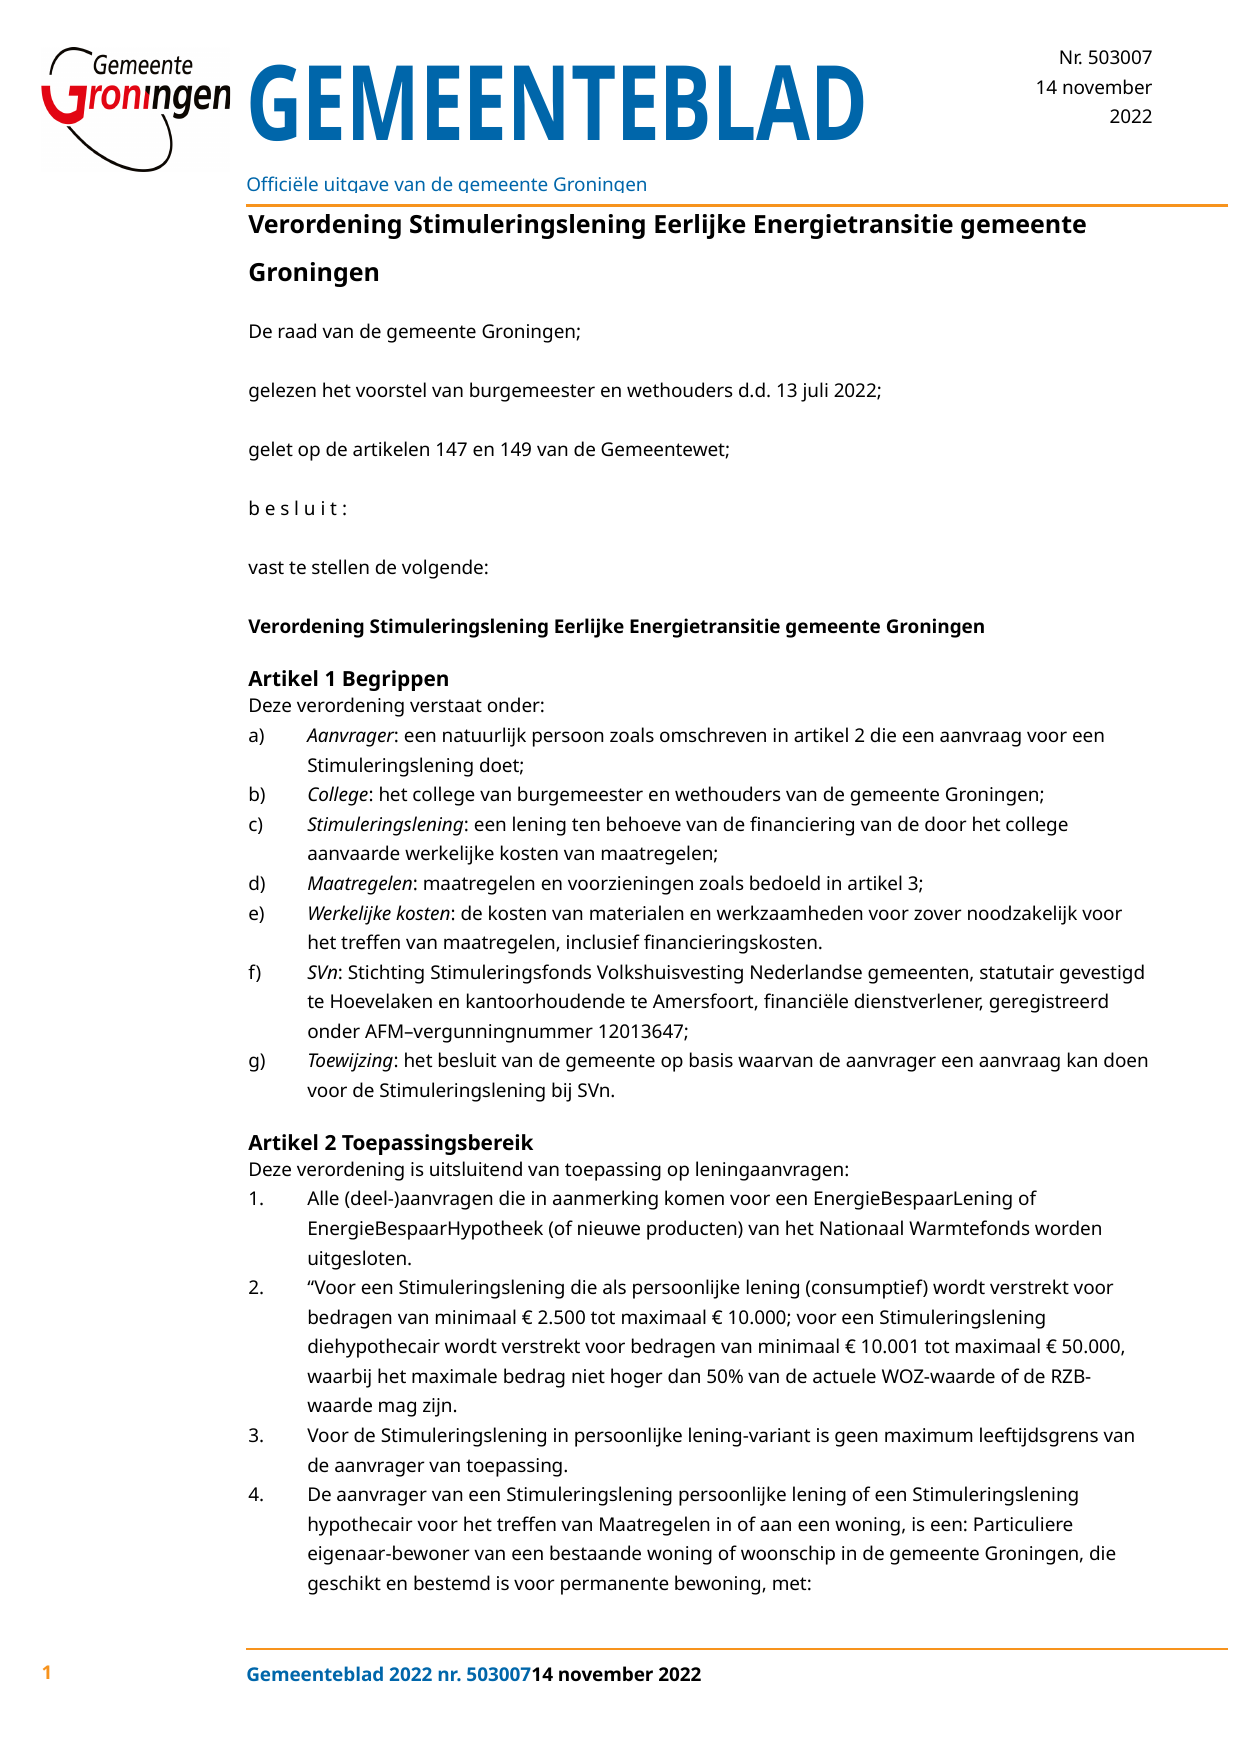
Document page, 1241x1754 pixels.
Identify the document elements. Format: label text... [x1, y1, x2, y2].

text Deze verordening is uitsluitend van toepassing op leningaanvragen: [248, 1156, 1152, 1182]
text Deze verordening verstaat onder: [248, 693, 1152, 718]
text gelezen het voorstel van burgemeester en wethouders d.d. 13 juli 2022; [248, 377, 1152, 403]
text Artikel 2 Toepassingsbereik [248, 1128, 1152, 1156]
list Stimuleringslening: een lening ten behoeve van de financiering van de door het college aanvaarde werkelijke kosten van maatregelen; [248, 811, 1152, 866]
picture [41, 47, 231, 172]
list College: het college van burgemeester en wethouders van de gemeente Groningen; [248, 781, 1152, 807]
list De aanvrager van een Stimuleringslening persoonlijke lening of een Stimuleringslening hypothecair voor het treffen van Maatregelen in of aan een woning, is een: Particuliere eigenaar-bewoner van een bestaande woning of woonschip in de gemeente Groningen, die geschikt en bestemd is voor permanente bewoning, met: [248, 1481, 1152, 1596]
list Maatregelen: maatregelen en voorzieningen zoals bedoeld in artikel 3; [248, 870, 1152, 896]
text Artikel 1 Begrippen [248, 664, 1152, 693]
list Werkelijke kosten: de kosten van materialen en werkzaamheden voor zover noodzakelijk voor het treffen van maatregelen, inclusief financieringskosten. [248, 900, 1152, 955]
list SVn: Stichting Stimuleringsfonds Volkshuisvesting Nederlandse gemeenten, statutair gevestigd te Hoevelaken en kantoorhoudende te Amersfoort, financiële dienstverlener, geregistreerd onder AFM–vergunningnummer 12013647; [248, 959, 1152, 1044]
list Alle (deel-)aanvragen die in aanmerking komen voor een EnergieBespaarLening of EnergieBespaarHypotheek (of nieuwe producten) van het Nationaal Warmtefonds worden uitgesloten. [248, 1186, 1152, 1271]
text b e s l u i t : [248, 495, 1152, 521]
list Voor de Stimuleringslening in persoonlijke lening-variant is geen maximum leeftijdsgrens van de aanvrager van toepassing. [248, 1422, 1152, 1478]
list “Voor een Stimuleringslening die als persoonlijke lening (consumptief) wordt verstrekt voor bedragen van minimaal € 2.500 tot maximaal € 10.000; voor een Stimuleringslening diehypothecair wordt verstrekt voor bedragen van minimaal € 10.001 tot maximaal € 50.000, waarbij het maximale bedrag niet hoger dan 50% van de actuele WOZ-waarde of de RZB-waarde mag zijn. [248, 1274, 1152, 1418]
text gelet op de artikelen 147 en 149 van de Gemeentewet; [248, 436, 1152, 462]
list Toewijzing: het besluit van de gemeente op basis waarvan de aanvrager een aanvraag kan doen voor de Stimuleringslening bij SVn. [248, 1048, 1152, 1103]
text Verordening Stimuleringslening Eerlijke Energietransitie gemeente Groningen [248, 614, 1152, 639]
text vast te stellen de volgende: [248, 554, 1152, 580]
text De raad van de gemeente Groningen; [248, 318, 1152, 344]
list Aanvrager: een natuurlijk persoon zoals omschreven in artikel 2 die een aanvraag voor een Stimuleringslening doet; [248, 722, 1152, 777]
text Verordening Stimuleringslening Eerlijke Energietransitie gemeente Groningen [248, 207, 1152, 288]
